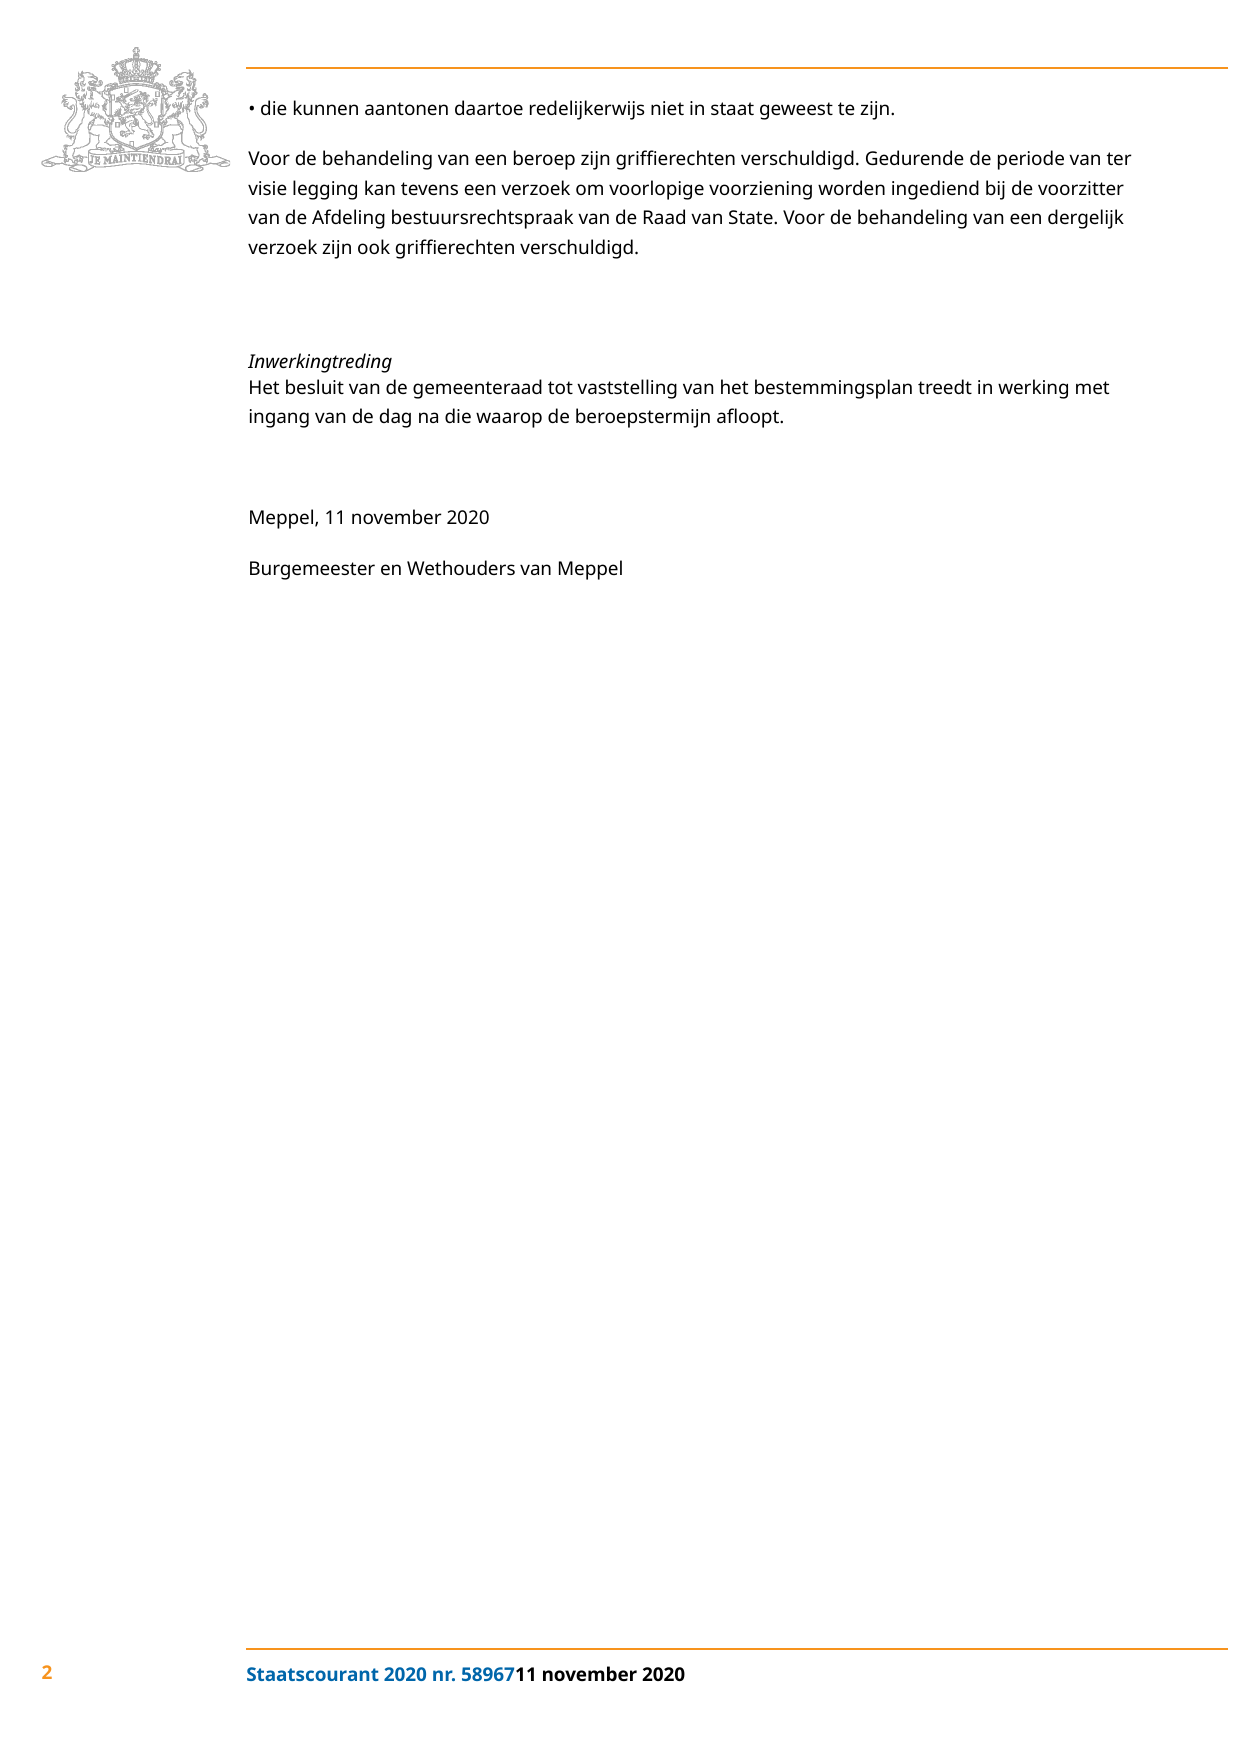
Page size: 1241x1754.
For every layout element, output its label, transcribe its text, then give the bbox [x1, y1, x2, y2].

text Het besluit van de gemeenteraad tot vaststelling van het bestemmingsplan treedt in werking met ingang van de dag na die waarop de beroepstermijn afloopt. [248, 374, 1152, 429]
text Burgemeester en Wethouders van Meppel [248, 555, 1152, 581]
text Meppel, 11 november 2020 [248, 504, 1152, 530]
picture [41, 47, 231, 172]
text Voor de behandeling van een beroep zijn griffierechten verschuldigd. Gedurende de periode van ter visie legging kan tevens een verzoek om voorlopige voorziening worden ingediend bij de voorzitter van de Afdeling bestuursrechtspraak van de Raad van State. Voor de behandeling van een dergelijk verzoek zijn ook griffierechten verschuldigd. [248, 145, 1152, 260]
text Inwerkingtreding [248, 348, 1152, 374]
text • die kunnen aantonen daartoe redelijkerwijs niet in staat geweest te zijn. [248, 95, 1152, 121]
